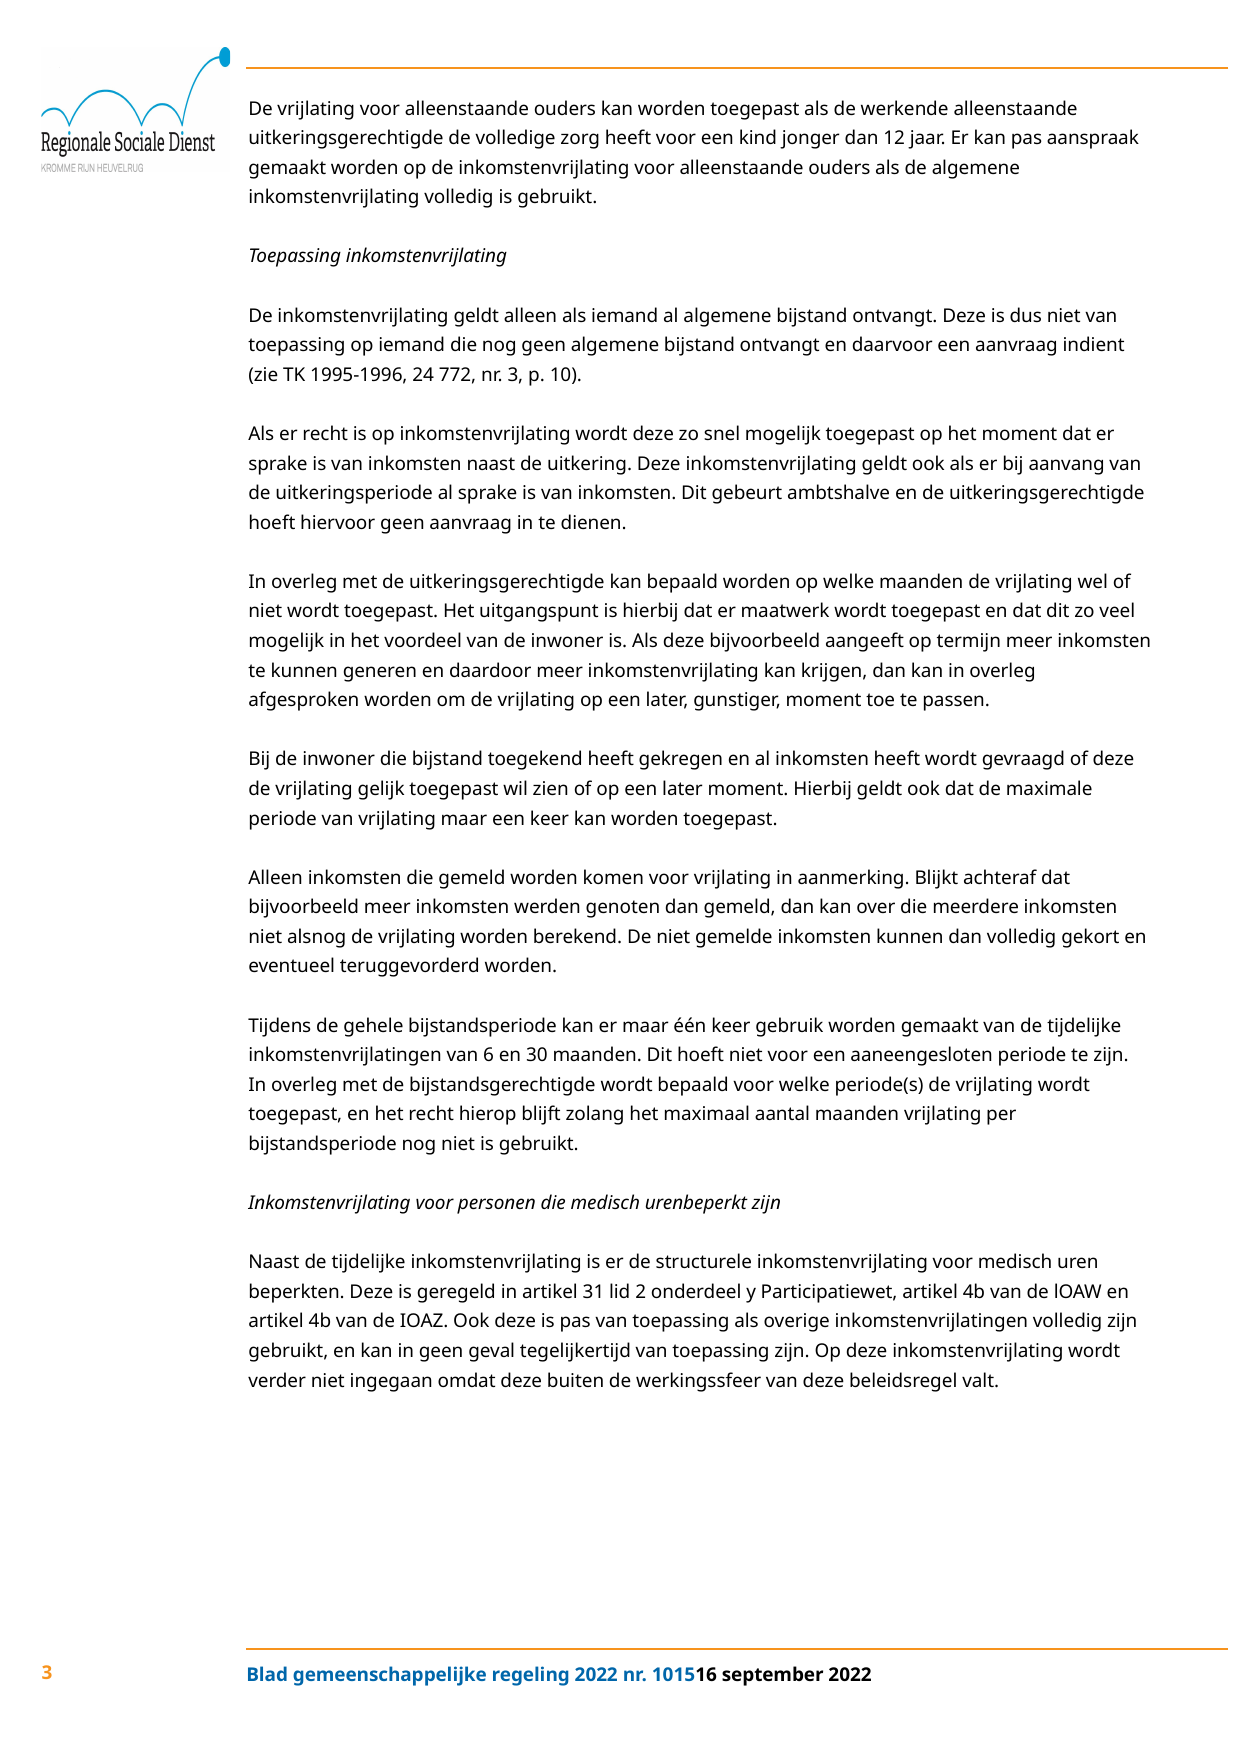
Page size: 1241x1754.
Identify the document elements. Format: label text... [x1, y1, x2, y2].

text De vrijlating voor alleenstaande ouders kan worden toegepast als de werkende alleenstaande uitkeringsgerechtigde de volledige zorg heeft voor een kind jonger dan 12 jaar. Er kan pas aanspraak gemaakt worden op de inkomstenvrijlating voor alleenstaande ouders als de algemene inkomstenvrijlating volledig is gebruikt. [248, 95, 1152, 209]
text In overleg met de uitkeringsgerechtigde kan bepaald worden op welke maanden de vrijlating wel of niet wordt toegepast. Het uitgangspunt is hierbij dat er maatwerk wordt toegepast en dat dit zo veel mogelijk in het voordeel van de inwoner is. Als deze bijvoorbeeld aangeeft op termijn meer inkomsten te kunnen generen en daardoor meer inkomstenvrijlating kan krijgen, dan kan in overleg afgesproken worden om de vrijlating op een later, gunstiger, moment toe te passen. [248, 568, 1152, 712]
text Inkomstenvrijlating voor personen die medisch urenbeperkt zijn [248, 1189, 1152, 1215]
text Als er recht is op inkomstenvrijlating wordt deze zo snel mogelijk toegepast op het moment dat er sprake is van inkomsten naast de uitkering. Deze inkomstenvrijlating geldt ook als er bij aanvang van de uitkeringsperiode al sprake is van inkomsten. Dit gebeurt ambtshalve en de uitkeringsgerechtigde hoeft hiervoor geen aanvraag in te dienen. [248, 420, 1152, 535]
text De inkomstenvrijlating geldt alleen als iemand al algemene bijstand ontvangt. Deze is dus niet van toepassing op iemand die nog geen algemene bijstand ontvangt en daarvoor een aanvraag indient (zie TK 1995-1996, 24 772, nr. 3, p. 10). [248, 302, 1152, 387]
text Alleen inkomsten die gemeld worden komen voor vrijlating in aanmerking. Blijkt achteraf dat bijvoorbeeld meer inkomsten werden genoten dan gemeld, dan kan over die meerdere inkomsten niet alsnog de vrijlating worden berekend. De niet gemelde inkomsten kunnen dan volledig gekort en eventueel teruggevorderd worden. [248, 864, 1152, 978]
text Tijdens de gehele bijstandsperiode kan er maar één keer gebruik worden gemaakt van de tijdelijke inkomstenvrijlatingen van 6 en 30 maanden. Dit hoeft niet voor een aaneengesloten periode te zijn. In overleg met de bijstandsgerechtigde wordt bepaald voor welke periode(s) de vrijlating wordt toegepast, en het recht hierop blijft zolang het maximaal aantal maanden vrijlating per bijstandsperiode nog niet is gebruikt. [248, 1012, 1152, 1156]
picture [41, 47, 231, 172]
text Naast de tijdelijke inkomstenvrijlating is er de structurele inkomstenvrijlating voor medisch uren beperkten. Deze is geregeld in artikel 31 lid 2 onderdeel y Participatiewet, artikel 4b van de lOAW en artikel 4b van de IOAZ. Ook deze is pas van toepassing als overige inkomstenvrijlatingen volledig zijn gebruikt, en kan in geen geval tegelijkertijd van toepassing zijn. Op deze inkomstenvrijlating wordt verder niet ingegaan omdat deze buiten de werkingssfeer van deze beleidsregel valt. [248, 1248, 1152, 1393]
text Toepassing inkomstenvrijlating [248, 243, 1152, 268]
text Bij de inwoner die bijstand toegekend heeft gekregen en al inkomsten heeft wordt gevraagd of deze de vrijlating gelijk toegepast wil zien of op een later moment. Hierbij geldt ook dat de maximale periode van vrijlating maar een keer kan worden toegepast. [248, 746, 1152, 831]
